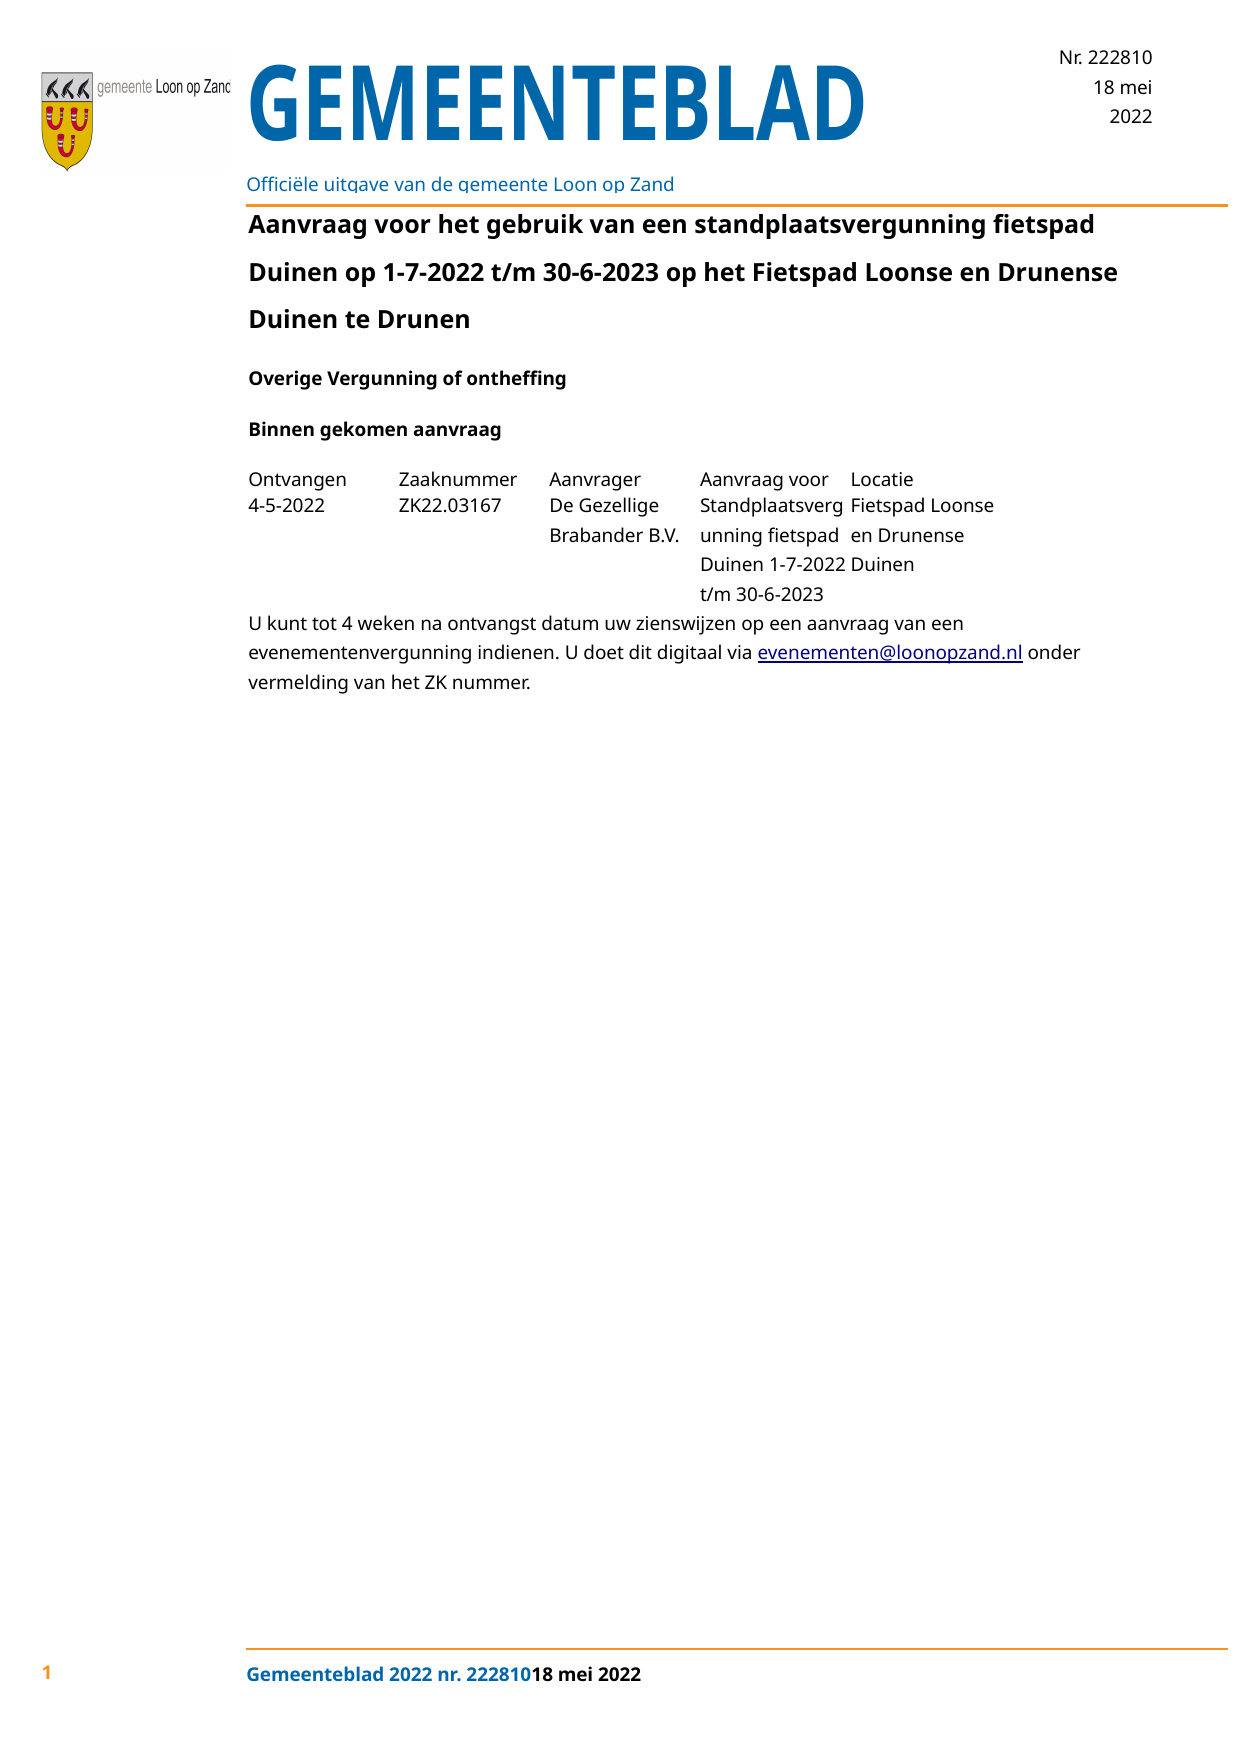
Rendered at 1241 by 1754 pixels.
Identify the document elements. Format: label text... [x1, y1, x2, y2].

text Aanvraag voor het gebruik van een standplaatsvergunning fietspad Duinen op 1-7-2022 t/m 30-6-2023 op het Fietspad Loonse en Drunense Duinen te Drunen [248, 207, 1152, 336]
table_header [1001, 466, 1152, 492]
table_cell De Gezellige Brabander B.V. [549, 492, 700, 607]
table_cell [1001, 492, 1152, 607]
text Binnen gekomen aanvraag [248, 416, 1152, 442]
table_cell Standplaatsvergunning fietspad Duinen 1-7-2022 t/m 30-6-2023 [700, 492, 850, 607]
table_cell ZK22.03167 [399, 492, 549, 607]
table_header Ontvangen [248, 466, 398, 492]
table_cell Fietspad Loonse en Drunense Duinen [850, 492, 1001, 607]
text Overige Vergunning of ontheffing [248, 366, 1152, 391]
table_header Locatie [850, 466, 1001, 492]
table_header Zaaknummer [399, 466, 549, 492]
picture [41, 47, 231, 172]
table_header Aanvrager [549, 466, 700, 492]
text U kunt tot 4 weken na ontvangst datum uw zienswijzen op een aanvraag van een evenementenvergunning indienen. U doet dit digitaal via evenementen@loonopzand.nl onder vermelding van het ZK nummer. [248, 610, 1152, 695]
table_header Aanvraag voor [700, 466, 850, 492]
table_cell 4-5-2022 [248, 492, 398, 607]
